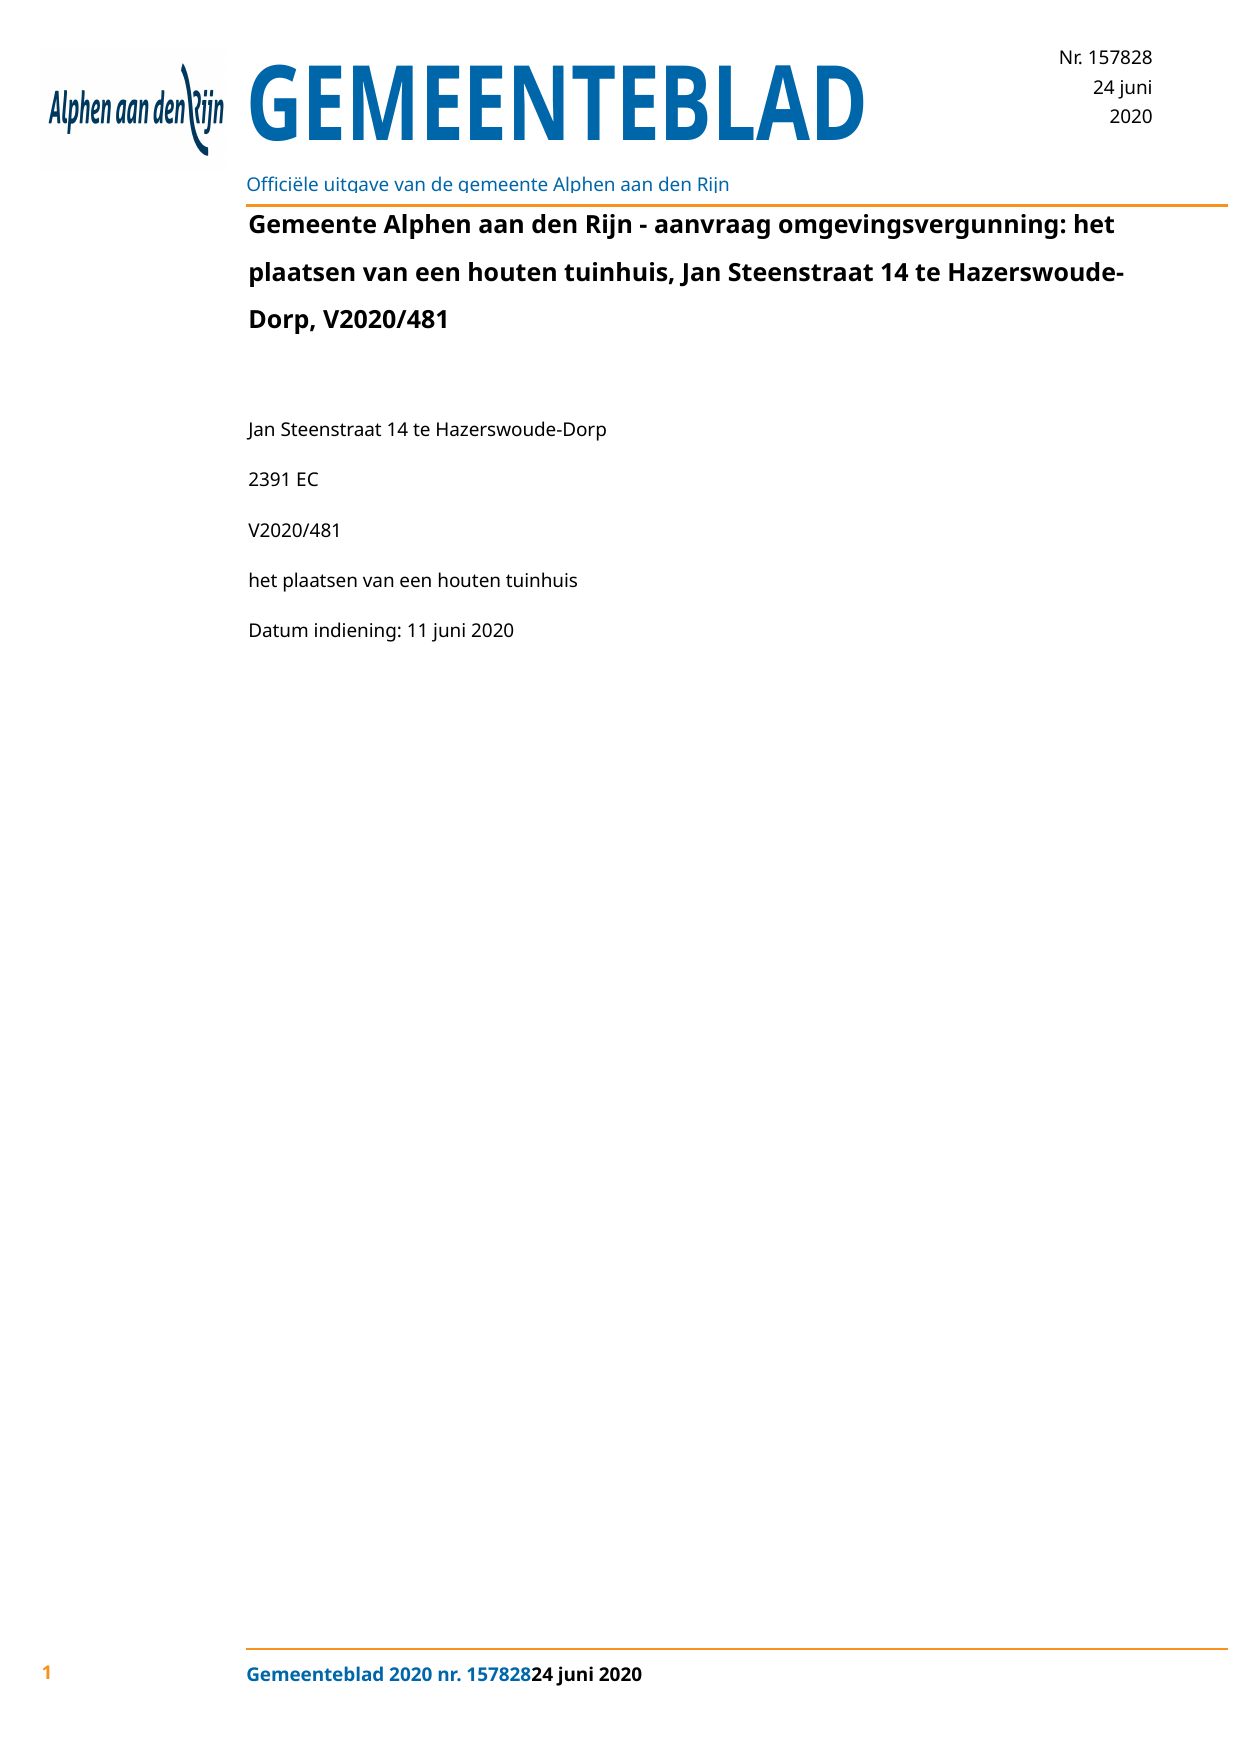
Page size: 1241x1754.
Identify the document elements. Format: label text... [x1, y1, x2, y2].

picture [41, 47, 231, 172]
text 2391 EC [248, 466, 1152, 492]
text het plaatsen van een houten tuinhuis [248, 567, 1152, 593]
text Datum indiening: 11 juni 2020 [248, 618, 1152, 643]
text V2020/481 [248, 517, 1152, 542]
text Gemeente Alphen aan den Rijn - aanvraag omgevingsvergunning: het plaatsen van een houten tuinhuis, Jan Steenstraat 14 te Hazerswoude-Dorp, V2020/481 [248, 207, 1152, 336]
text Jan Steenstraat 14 te Hazerswoude-Dorp [248, 416, 1152, 442]
